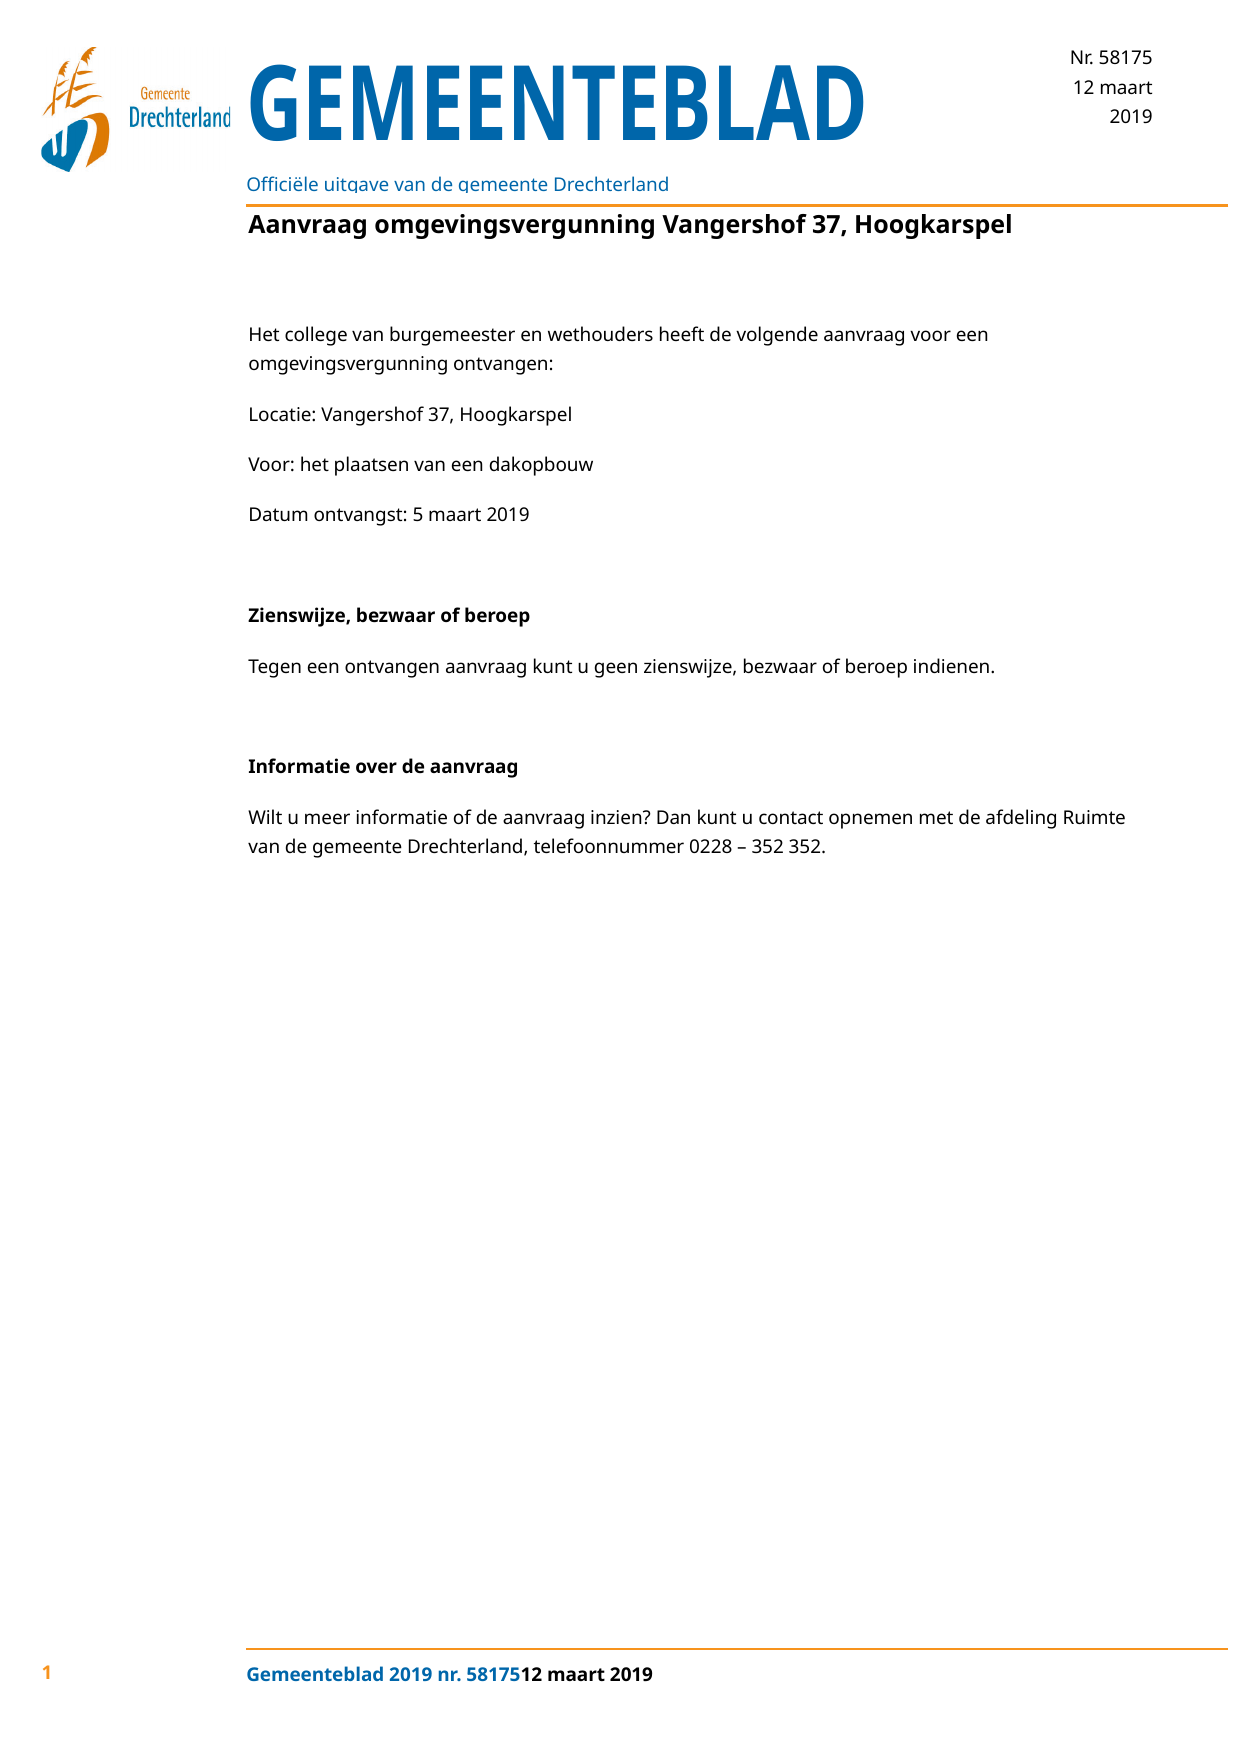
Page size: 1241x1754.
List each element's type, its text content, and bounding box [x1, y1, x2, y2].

text Voor: het plaatsen van een dakopbouw [248, 451, 1152, 477]
text Informatie over de aanvraag [248, 754, 1152, 779]
text Aanvraag omgevingsvergunning Vangershof 37, Hoogkarspel [248, 207, 1152, 241]
text Wilt u meer informatie of de aanvraag inzien? Dan kunt u contact opnemen met de afdeling Ruimte van de gemeente Drechterland, telefoonnummer 0228 – 352 352. [248, 804, 1152, 859]
text Zienswijze, bezwaar of beroep [248, 602, 1152, 628]
text Tegen een ontvangen aanvraag kunt u geen zienswijze, bezwaar of beroep indienen. [248, 653, 1152, 678]
picture [41, 47, 231, 172]
text Het college van burgemeester en wethouders heeft de volgende aanvraag voor een omgevingsvergunning ontvangen: [248, 321, 1152, 376]
picture [41, 158, 64, 172]
picture [226, 115, 231, 124]
text Locatie: Vangershof 37, Hoogkarspel [248, 401, 1152, 426]
text Datum ontvangst: 5 maart 2019 [248, 502, 1152, 527]
